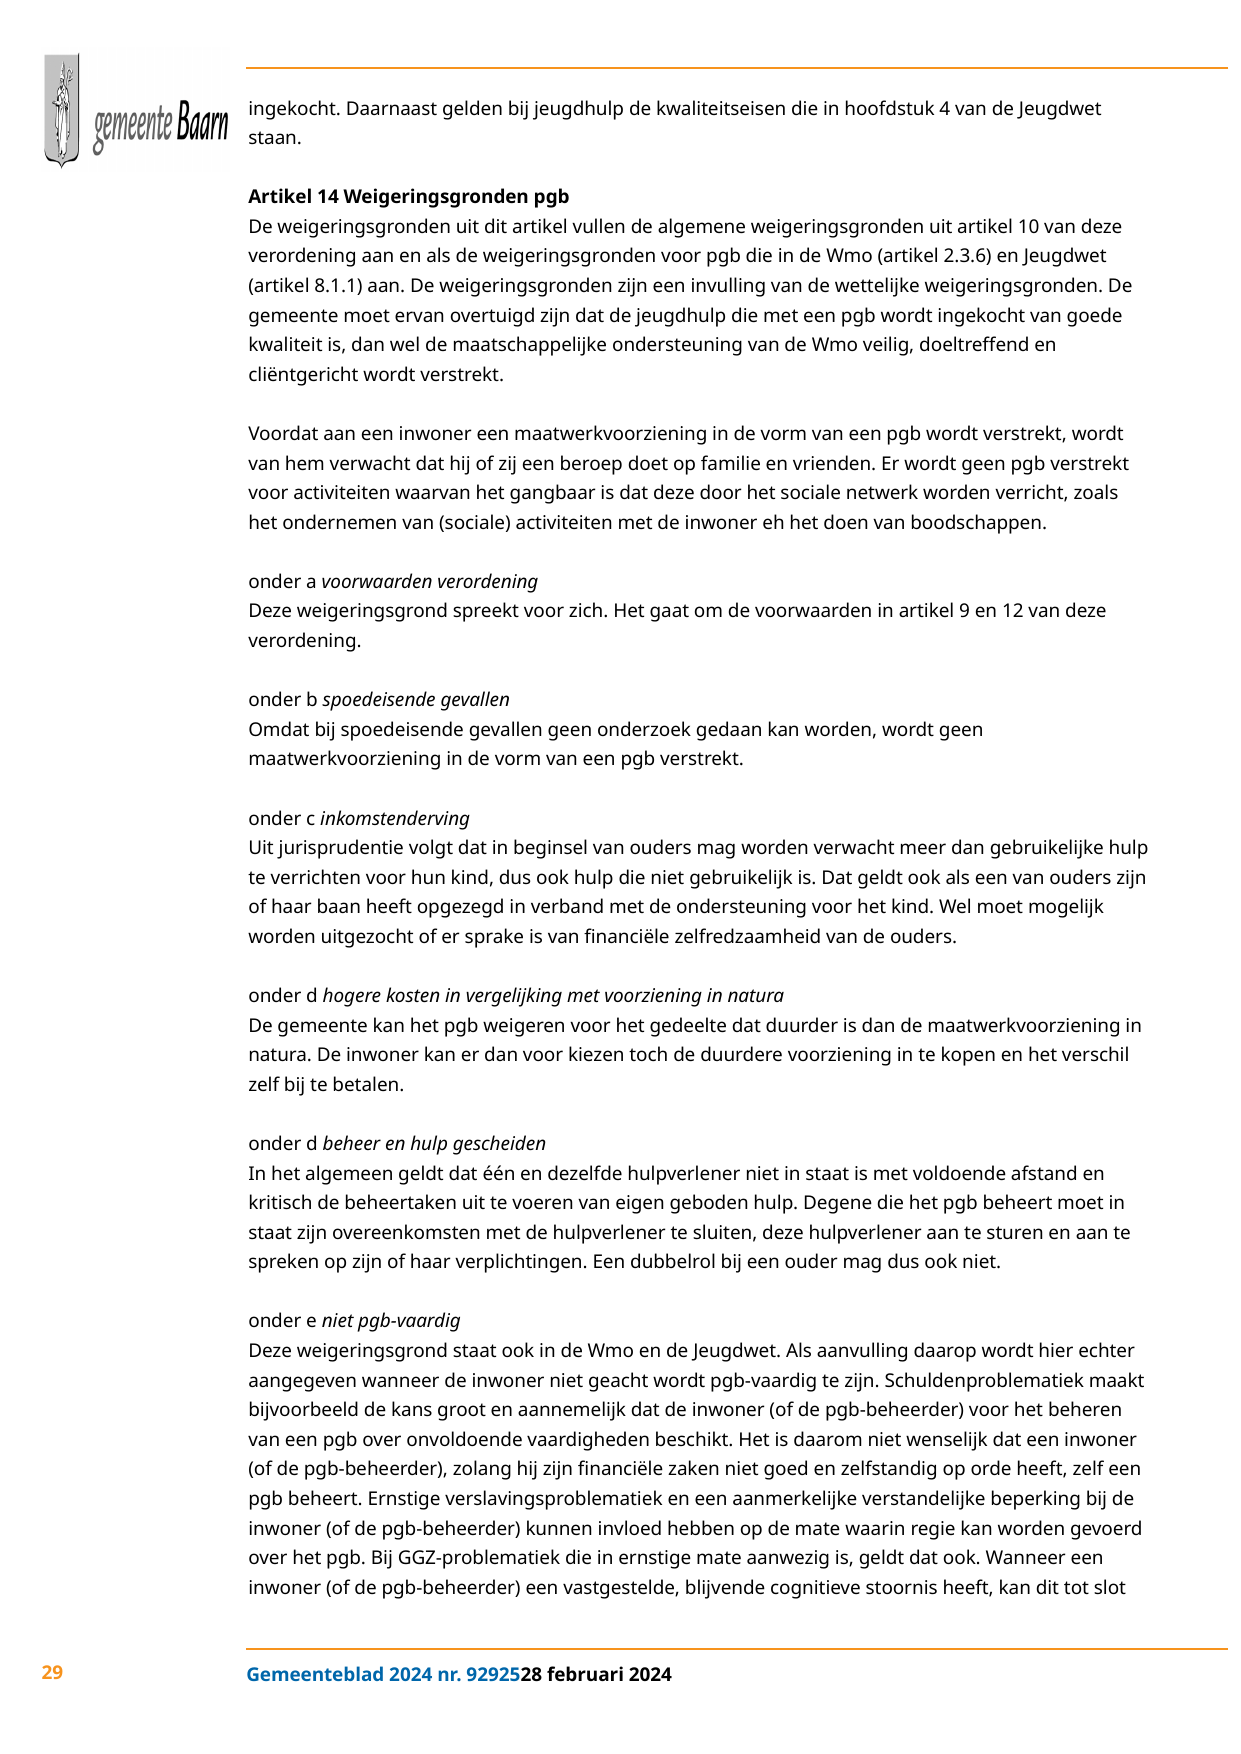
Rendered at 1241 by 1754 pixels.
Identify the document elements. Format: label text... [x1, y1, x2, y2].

text Deze weigeringsgrond spreekt voor zich. Het gaat om de voorwaarden in artikel 9 en 12 van deze verordening. [248, 598, 1152, 653]
text onder a voorwaarden verordening [248, 568, 1152, 594]
text Omdat bij spoedeisende gevallen geen onderzoek gedaan kan worden, wordt geen maatwerkvoorziening in de vorm van een pgb verstrekt. [248, 716, 1152, 771]
text onder b spoedeisende gevallen [248, 686, 1152, 712]
text De gemeente kan het pgb weigeren voor het gedeelte dat duurder is dan de maatwerkvoorziening in natura. De inwoner kan er dan voor kiezen toch de duurdere voorziening in te kopen en het verschil zelf bij te betalen. [248, 1012, 1152, 1097]
text Deze weigeringsgrond staat ook in de Wmo en de Jeugdwet. Als aanvulling daarop wordt hier echter aangegeven wanneer de inwoner niet geacht wordt pgb-vaardig te zijn. Schuldenproblematiek maakt bijvoorbeeld de kans groot en aannemelijk dat de inwoner (of de pgb-beheerder) voor het beheren van een pgb over onvoldoende vaardigheden beschikt. Het is daarom niet wenselijk dat een inwoner (of de pgb-beheerder), zolang hij zijn financiële zaken niet goed en zelfstandig op orde heeft, zelf een pgb beheert. Ernstige verslavingsproblematiek en een aanmerkelijke verstandelijke beperking bij de inwoner (of de pgb-beheerder) kunnen invloed hebben op de mate waarin regie kan worden gevoerd over het pgb. Bij GGZ-problematiek die in ernstige mate aanwezig is, geldt dat ook. Wanneer een inwoner (of de pgb-beheerder) een vastgestelde, blijvende cognitieve stoornis heeft, kan dit tot slot [248, 1337, 1152, 1600]
text In het algemeen geldt dat één en dezelfde hulpverlener niet in staat is met voldoende afstand en kritisch de beheertaken uit te voeren van eigen geboden hulp. Degene die het pgb beheert moet in staat zijn overeenkomsten met de hulpverlener te sluiten, deze hulpverlener aan te sturen en aan te spreken op zijn of haar verplichtingen. Een dubbelrol bij een ouder mag dus ook niet. [248, 1160, 1152, 1274]
text Artikel 14 Weigeringsgronden pgb [248, 183, 1152, 209]
text Voordat aan een inwoner een maatwerkvoorziening in de vorm van een pgb wordt verstrekt, wordt van hem verwacht dat hij of zij een beroep doet op familie en vrienden. Er wordt geen pgb verstrekt voor activiteiten waarvan het gangbaar is dat deze door het sociale netwerk worden verricht, zoals het ondernemen van (sociale) activiteiten met de inwoner eh het doen van boodschappen. [248, 420, 1152, 535]
text onder d beheer en hulp gescheiden [248, 1130, 1152, 1156]
picture [41, 47, 231, 172]
text onder c inkomstenderving [248, 805, 1152, 831]
text Uit jurisprudentie volgt dat in beginsel van ouders mag worden verwacht meer dan gebruikelijke hulp te verrichten voor hun kind, dus ook hulp die niet gebruikelijk is. Dat geldt ook als een van ouders zijn of haar baan heeft opgezegd in verband met de ondersteuning voor het kind. Wel moet mogelijk worden uitgezocht of er sprake is van financiële zelfredzaamheid van de ouders. [248, 834, 1152, 949]
text De weigeringsgronden uit dit artikel vullen de algemene weigeringsgronden uit artikel 10 van deze verordening aan en als de weigeringsgronden voor pgb die in de Wmo (artikel 2.3.6) en Jeugdwet (artikel 8.1.1) aan. De weigeringsgronden zijn een invulling van de wettelijke weigeringsgronden. De gemeente moet ervan overtuigd zijn dat de jeugdhulp die met een pgb wordt ingekocht van goede kwaliteit is, dan wel de maatschappelijke ondersteuning van de Wmo veilig, doeltreffend en cliëntgericht wordt verstrekt. [248, 213, 1152, 387]
text onder e niet pgb-vaardig [248, 1308, 1152, 1333]
text ingekocht. Daarnaast gelden bij jeugdhulp de kwaliteitseisen die in hoofdstuk 4 van de Jeugdwet staan. [248, 95, 1152, 150]
text onder d hogere kosten in vergelijking met voorziening in natura [248, 982, 1152, 1008]
